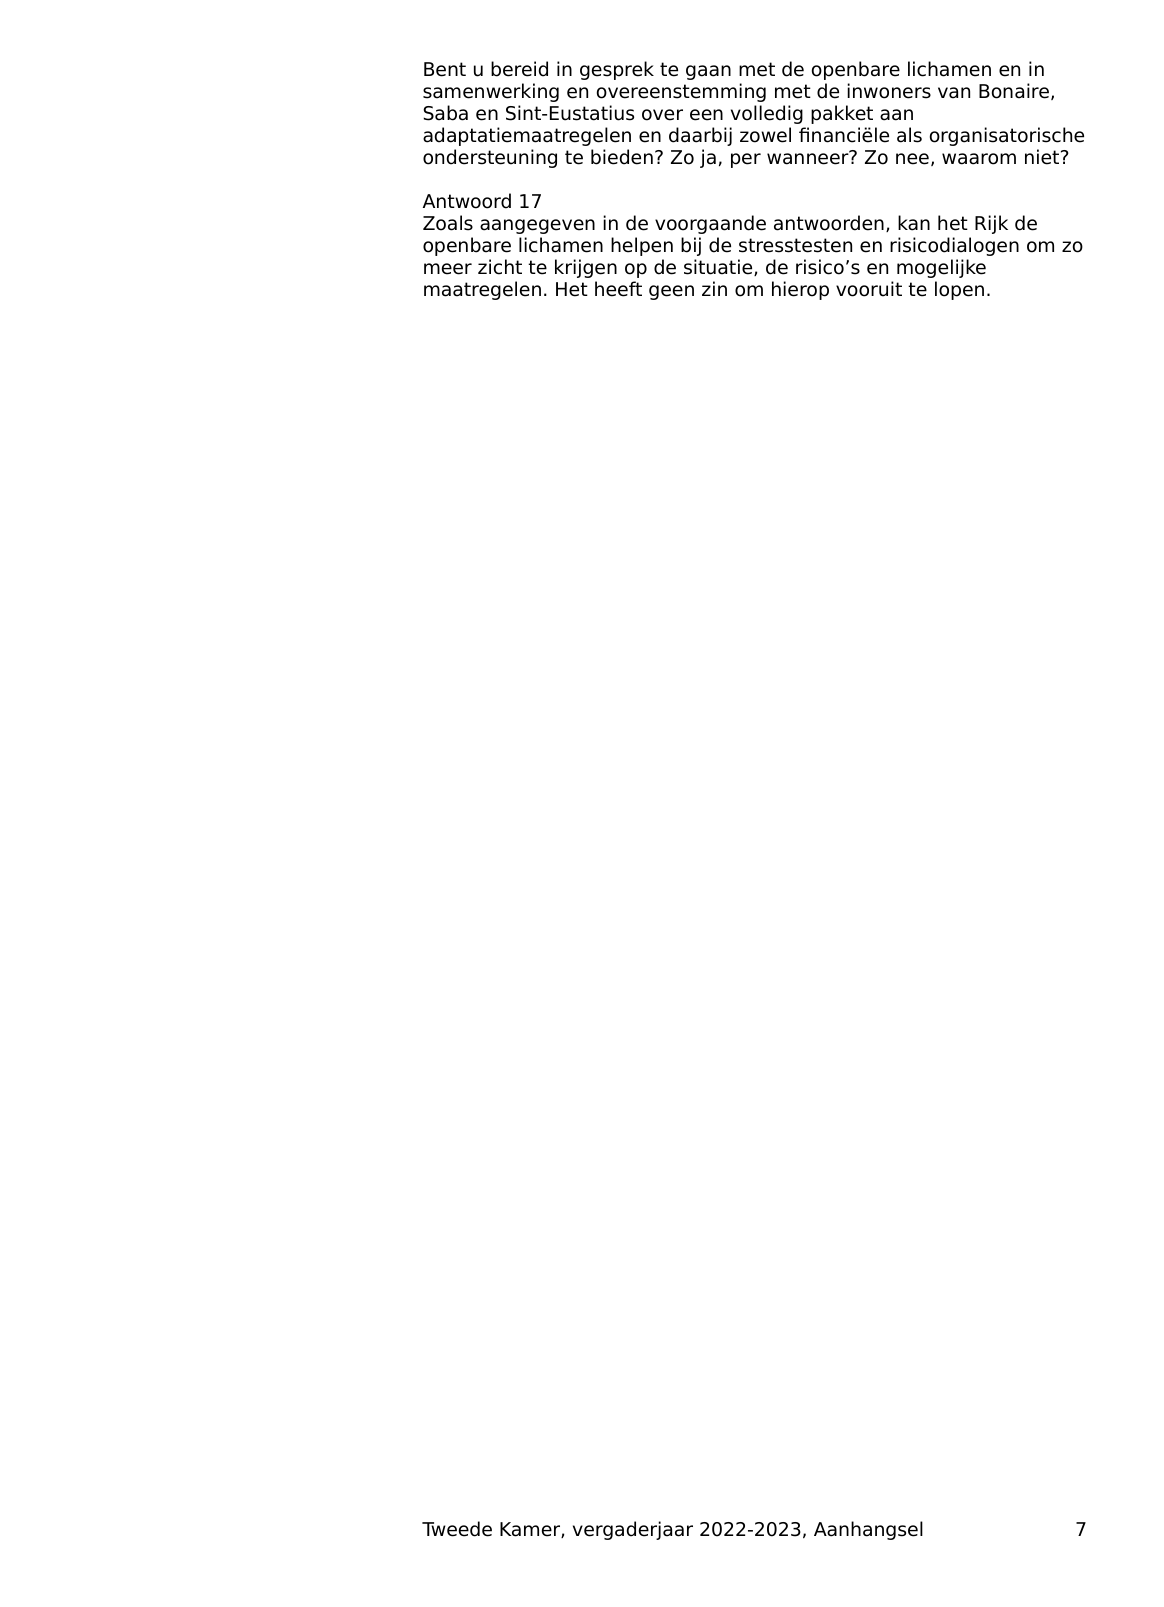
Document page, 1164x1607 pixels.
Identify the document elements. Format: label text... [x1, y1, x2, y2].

text Antwoord 17 [422, 191, 1087, 213]
text Zoals aangegeven in de voorgaande antwoorden, kan het Rijk de openbare lichamen helpen bij de stresstesten en risicodialogen om zo meer zicht te krijgen op de situatie, de risico’s en mogelijke maatregelen. Het heeft geen zin om hierop vooruit te lopen. [422, 213, 1087, 301]
text Bent u bereid in gesprek te gaan met de openbare lichamen en in samenwerking en overeenstemming met de inwoners van Bonaire, Saba en Sint-Eustatius over een volledig pakket aan adaptatiemaatregelen en daarbij zowel financiële als organisatorische ondersteuning te bieden? Zo ja, per wanneer? Zo nee, waarom niet? [422, 59, 1087, 169]
